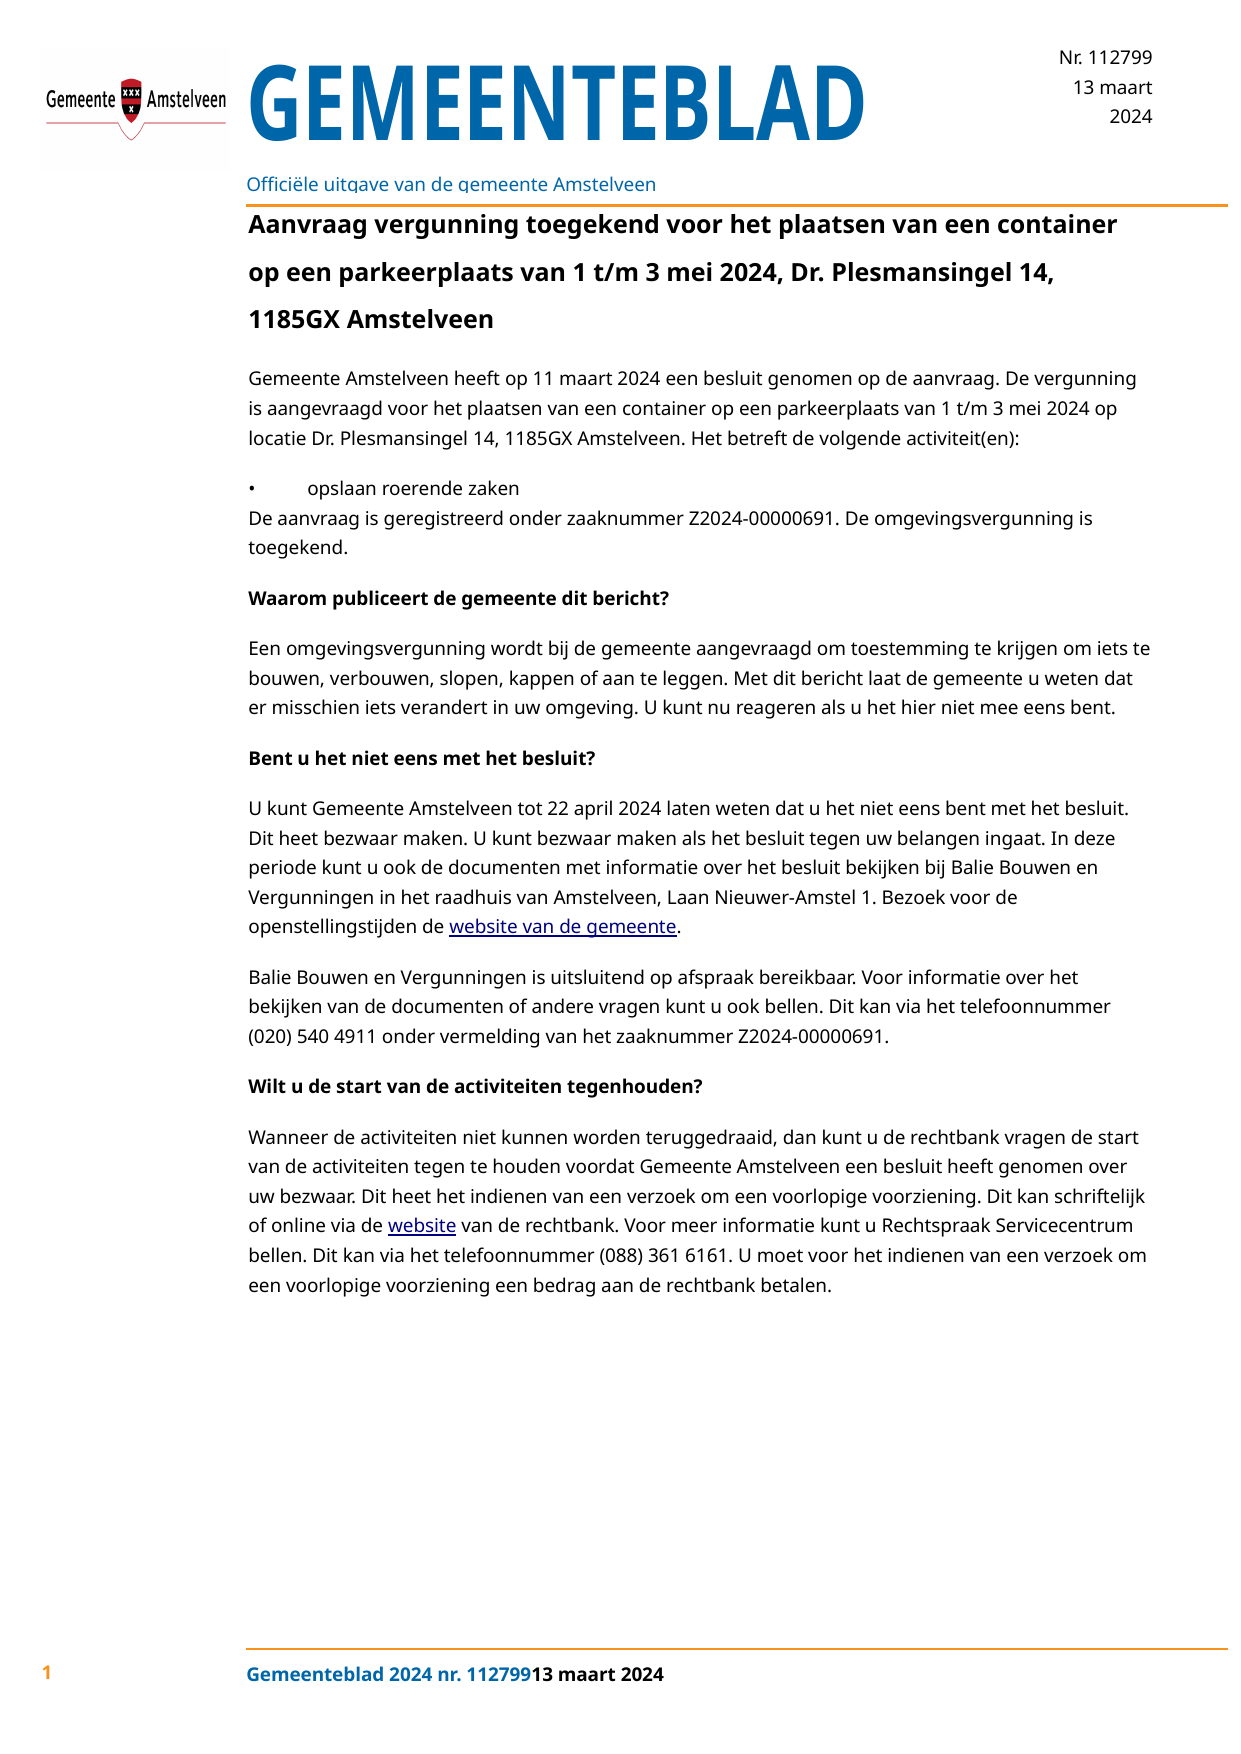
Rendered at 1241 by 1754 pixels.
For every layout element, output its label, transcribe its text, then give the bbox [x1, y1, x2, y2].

text Aanvraag vergunning toegekend voor het plaatsen van een container op een parkeerplaats van 1 t/m 3 mei 2024, Dr. Plesmansingel 14, 1185GX Amstelveen [248, 207, 1152, 336]
text Wanneer de activiteiten niet kunnen worden teruggedraaid, dan kunt u de rechtbank vragen de start van de activiteiten tegen te houden voordat Gemeente Amstelveen een besluit heeft genomen over uw bezwaar. Dit heet het indienen van een verzoek om een voorlopige voorziening. Dit kan schriftelijk of online via de website van de rechtbank. Voor meer informatie kunt u Rechtspraak Servicecentrum bellen. Dit kan via het telefoonnummer (088) 361 6161. U moet voor het indienen van een verzoek om een voorlopige voorziening een bedrag aan de rechtbank betalen. [248, 1124, 1152, 1297]
list opslaan roerende zaken [248, 475, 1152, 501]
text U kunt Gemeente Amstelveen tot 22 april 2024 laten weten dat u het niet eens bent met het besluit. Dit heet bezwaar maken. U kunt bezwaar maken als het besluit tegen uw belangen ingaat. In deze periode kunt u ook de documenten met informatie over het besluit bekijken bij Balie Bouwen en Vergunningen in het raadhuis van Amstelveen, Laan Nieuwer-Amstel 1. Bezoek voor de openstellingstijden de website van de gemeente. [248, 795, 1152, 939]
text Een omgevingsvergunning wordt bij de gemeente aangevraagd om toestemming te krijgen om iets te bouwen, verbouwen, slopen, kappen of aan te leggen. Met dit bericht laat de gemeente u weten dat er misschien iets verandert in uw omgeving. U kunt nu reageren als u het hier niet mee eens bent. [248, 635, 1152, 720]
text Bent u het niet eens met het besluit? [248, 745, 1152, 770]
text Waarom publiceert de gemeente dit bericht? [248, 585, 1152, 610]
text Wilt u de start van de activiteiten tegenhouden? [248, 1073, 1152, 1099]
text Balie Bouwen en Vergunningen is uitsluitend op afspraak bereikbaar. Voor informatie over het bekijken van de documenten of andere vragen kunt u ook bellen. Dit kan via het telefoonnummer (020) 540 4911 onder vermelding van het zaaknummer Z2024-00000691. [248, 964, 1152, 1049]
text Gemeente Amstelveen heeft op 11 maart 2024 een besluit genomen op de aanvraag. De vergunning is aangevraagd voor het plaatsen van een container op een parkeerplaats van 1 t/m 3 mei 2024 op locatie Dr. Plesmansingel 14, 1185GX Amstelveen. Het betreft de volgende activiteit(en): [248, 366, 1152, 450]
picture [41, 47, 231, 172]
text De aanvraag is geregistreerd onder zaaknummer Z2024-00000691. De omgevingsvergunning is toegekend. [248, 505, 1152, 560]
